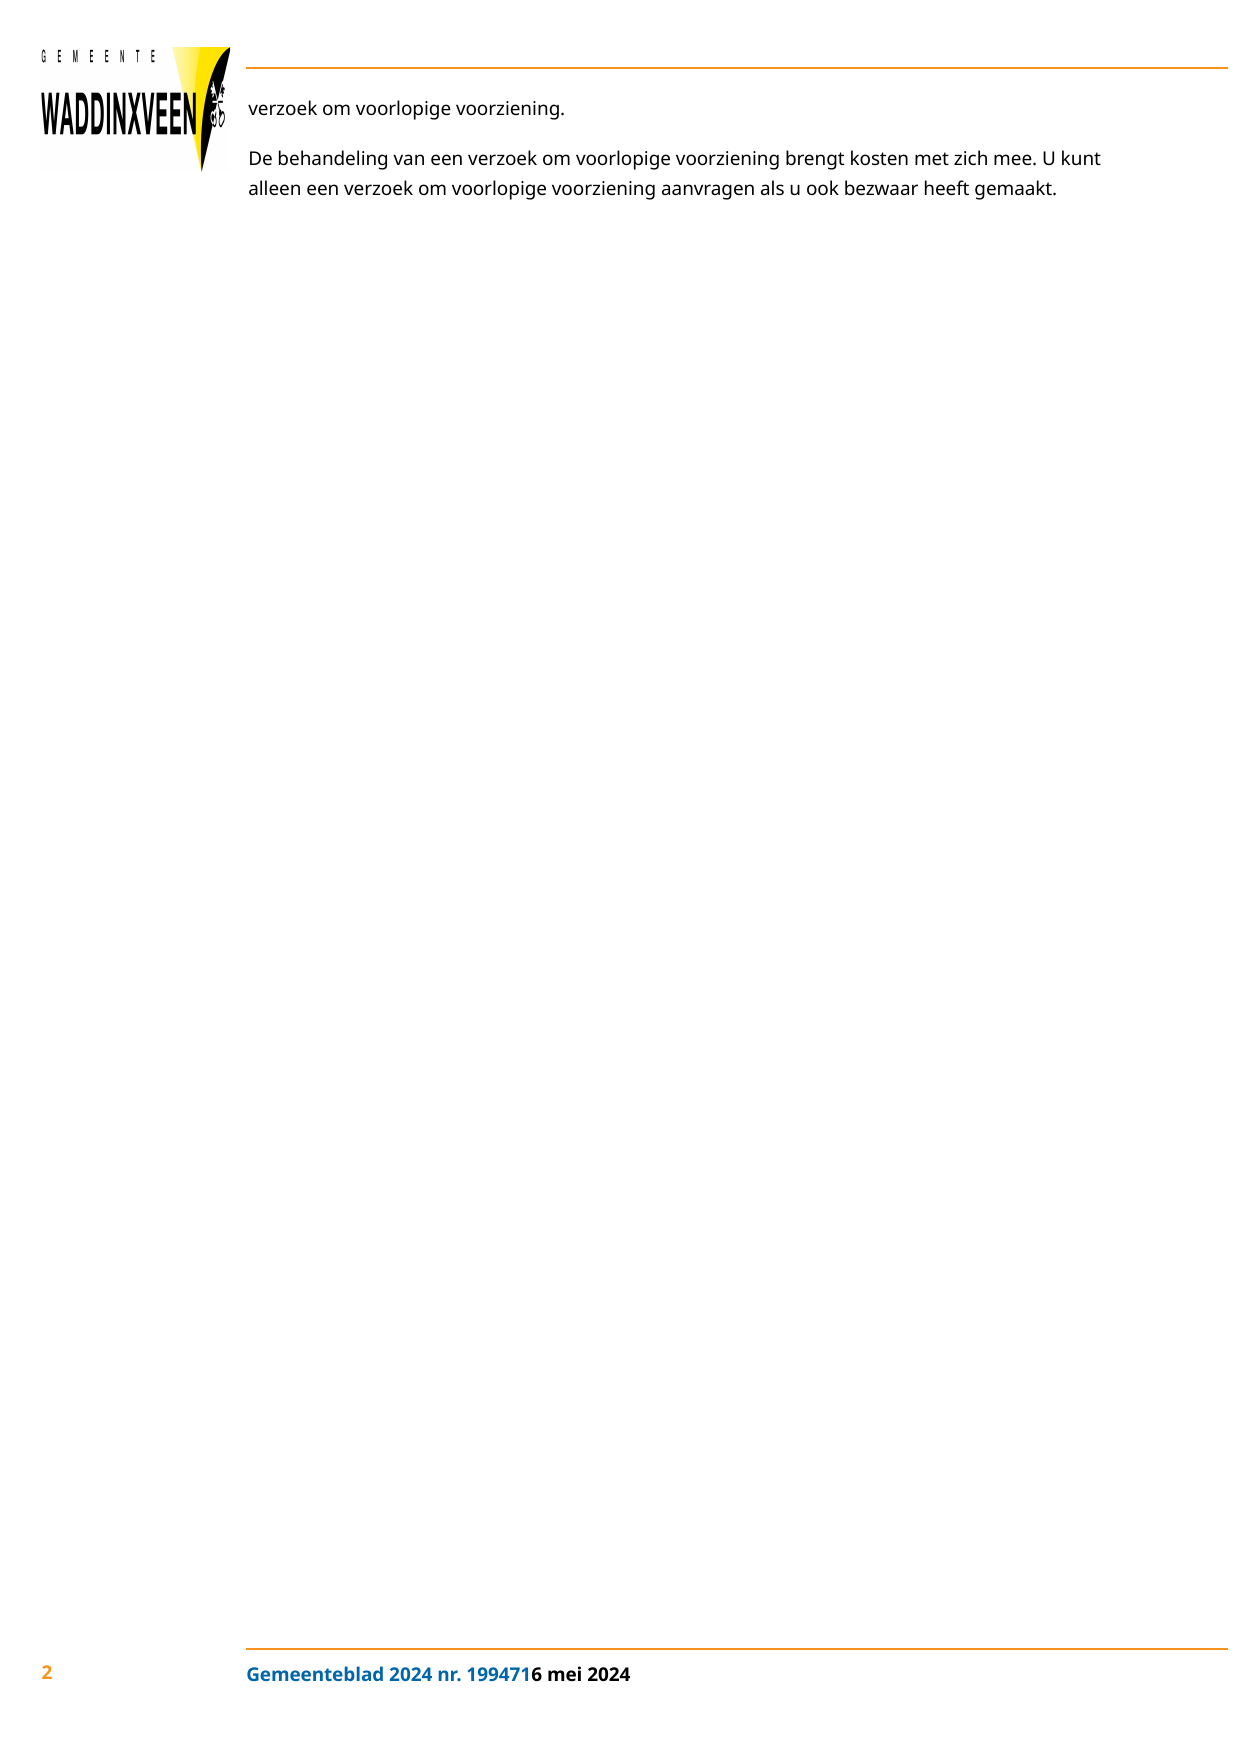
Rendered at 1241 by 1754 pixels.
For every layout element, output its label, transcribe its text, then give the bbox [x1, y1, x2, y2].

text De behandeling van een verzoek om voorlopige voorziening brengt kosten met zich mee. U kunt alleen een verzoek om voorlopige voorziening aanvragen als u ook bezwaar heeft gemaakt. [248, 145, 1152, 201]
text verzoek om voorlopige voorziening. [248, 95, 1152, 121]
picture [41, 47, 231, 172]
